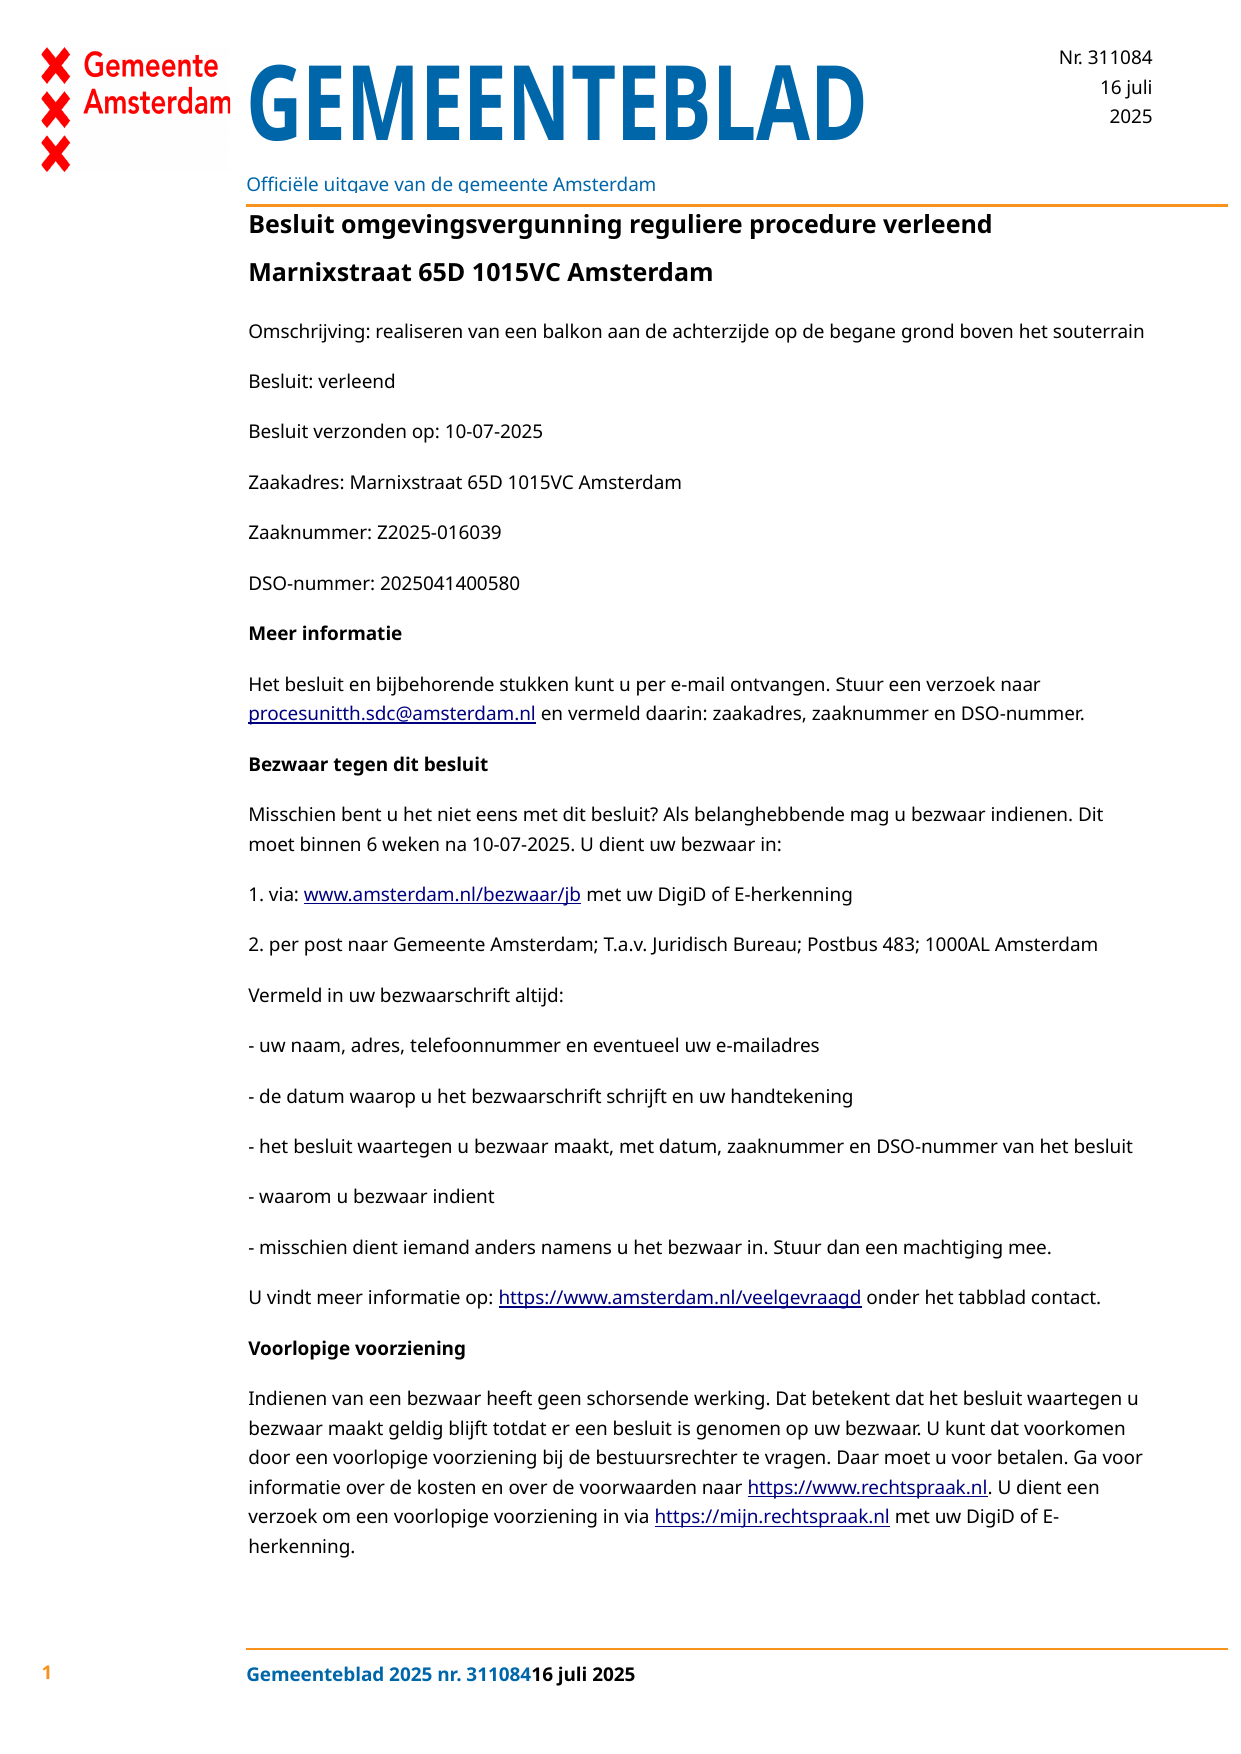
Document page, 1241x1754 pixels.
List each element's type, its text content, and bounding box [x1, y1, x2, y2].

text 1. via: www.amsterdam.nl/bezwaar/jb met uw DigiD of E-herkenning [248, 881, 1152, 907]
text - het besluit waartegen u bezwaar maakt, met datum, zaaknummer en DSO-nummer van het besluit [248, 1133, 1152, 1159]
text Zaakadres: Marnixstraat 65D 1015VC Amsterdam [248, 469, 1152, 495]
text Zaaknummer: Z2025-016039 [248, 519, 1152, 545]
text Voorlopige voorziening [248, 1335, 1152, 1361]
text Besluit verzonden op: 10-07-2025 [248, 419, 1152, 444]
text Vermeld in uw bezwaarschrift altijd: [248, 982, 1152, 1008]
text Misschien bent u het niet eens met dit besluit? Als belanghebbende mag u bezwaar indienen. Dit moet binnen 6 weken na 10-07-2025. U dient uw bezwaar in: [248, 801, 1152, 857]
text U vindt meer informatie op: https://www.amsterdam.nl/veelgevraagd onder het tabblad contact. [248, 1284, 1152, 1310]
text - de datum waarop u het bezwaarschrift schrijft en uw handtekening [248, 1083, 1152, 1109]
text DSO-nummer: 2025041400580 [248, 570, 1152, 596]
text - uw naam, adres, telefoonnummer en eventueel uw e-mailadres [248, 1032, 1152, 1058]
text Meer informatie [248, 620, 1152, 646]
text - misschien dient iemand anders namens u het bezwaar in. Stuur dan een machtiging mee. [248, 1234, 1152, 1260]
text - waarom u bezwaar indient [248, 1184, 1152, 1209]
text Het besluit en bijbehorende stukken kunt u per e-mail ontvangen. Stuur een verzoek naar procesunitth.sdc@amsterdam.nl en vermeld daarin: zaakadres, zaaknummer en DSO-nummer. [248, 671, 1152, 726]
text Besluit omgevingsvergunning reguliere procedure verleend Marnixstraat 65D 1015VC Amsterdam [248, 207, 1152, 288]
text 2. per post naar Gemeente Amsterdam; T.a.v. Juridisch Bureau; Postbus 483; 1000AL Amsterdam [248, 932, 1152, 957]
text Omschrijving: realiseren van een balkon aan de achterzijde op de begane grond boven het souterrain [248, 318, 1152, 344]
text Besluit: verleend [248, 368, 1152, 394]
picture [41, 47, 231, 172]
text Indienen van een bezwaar heeft geen schorsende werking. Dat betekent dat het besluit waartegen u bezwaar maakt geldig blijft totdat er een besluit is genomen op uw bezwaar. U kunt dat voorkomen door een voorlopige voorziening bij de bestuursrechter te vragen. Daar moet u voor betalen. Ga voor informatie over de kosten en over de voorwaarden naar https://www.rechtspraak.nl. U dient een verzoek om een voorlopige voorziening in via https://mijn.rechtspraak.nl met uw DigiD of E-herkenning. [248, 1385, 1152, 1559]
text Bezwaar tegen dit besluit [248, 751, 1152, 777]
